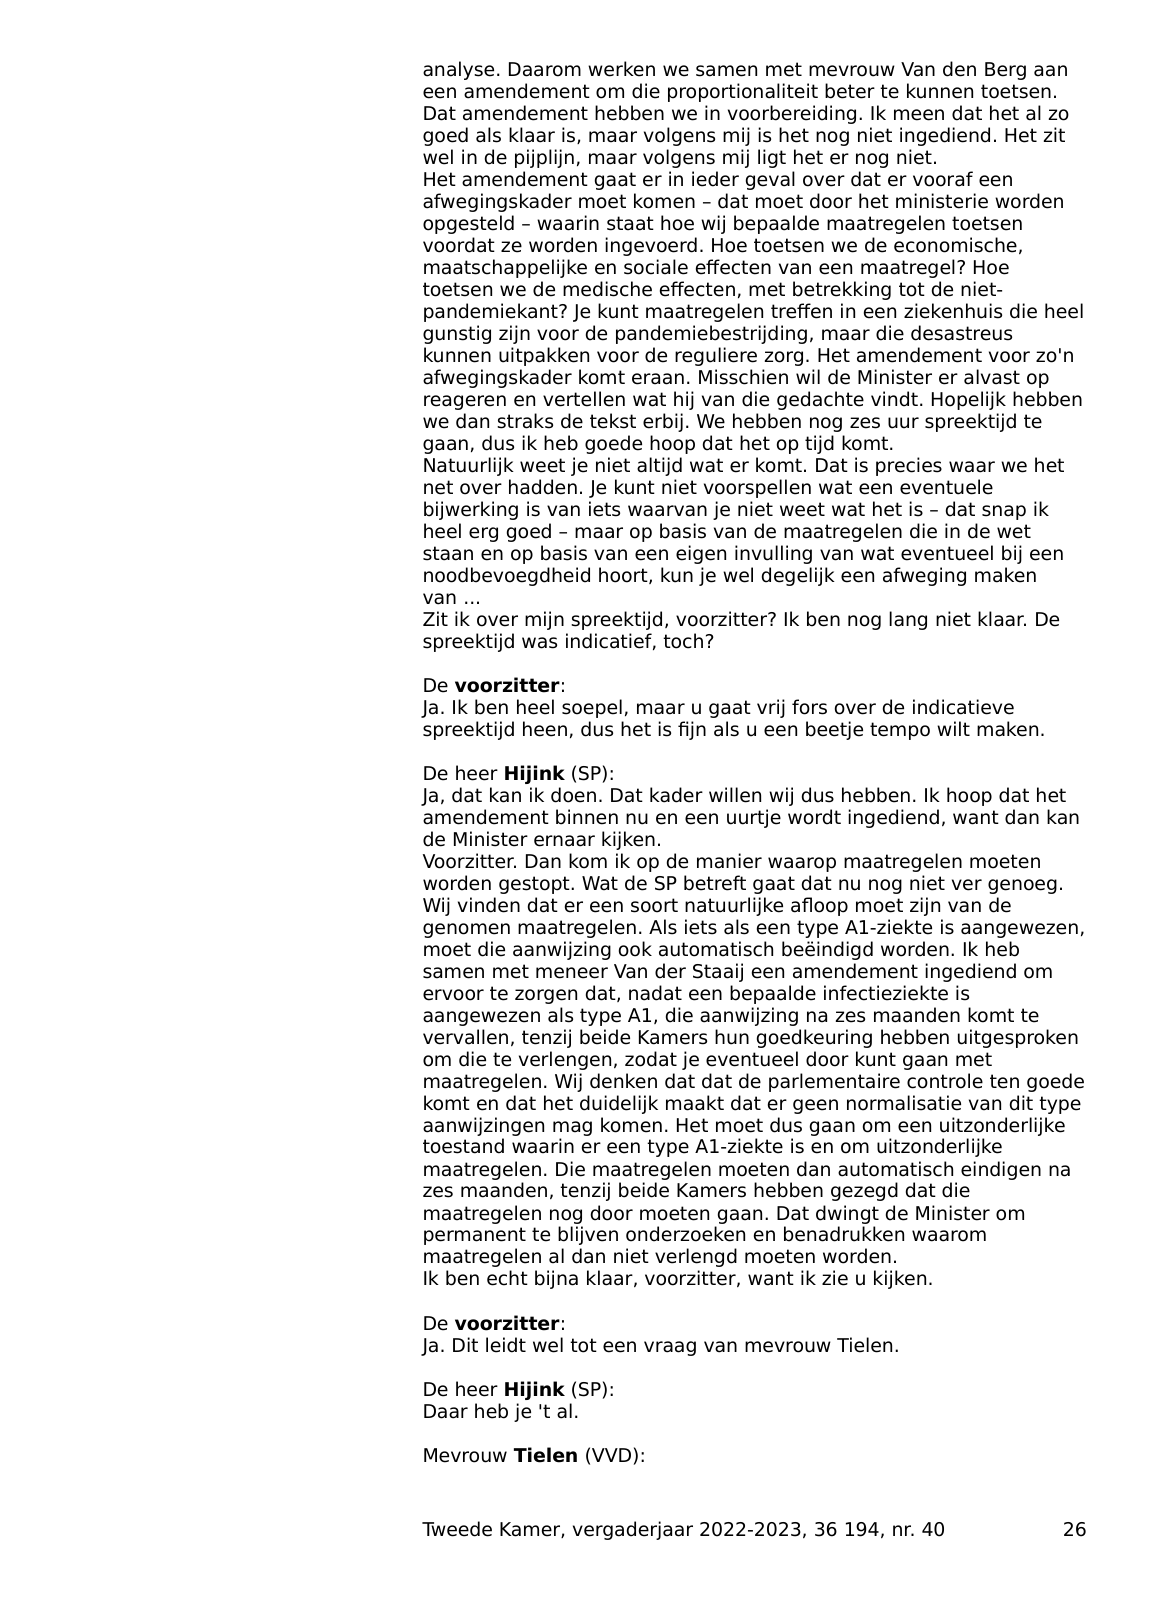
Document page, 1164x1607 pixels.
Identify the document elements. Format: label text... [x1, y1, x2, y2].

text Het amendement gaat er in ieder geval over dat er vooraf een afwegingskader moet komen – dat moet door het ministerie worden opgesteld – waarin staat hoe wij bepaalde maatregelen toetsen voordat ze worden ingevoerd. Hoe toetsen we de economische, maatschappelijke en sociale effecten van een maatregel? Hoe toetsen we de medische effecten, met betrekking tot de niet-pandemiekant? Je kunt maatregelen treffen in een ziekenhuis die heel gunstig zijn voor de pandemiebestrijding, maar die desastreus kunnen uitpakken voor de reguliere zorg. Het amendement voor zo'n afwegingskader komt eraan. Misschien wil de Minister er alvast op reageren en vertellen wat hij van die gedachte vindt. Hopelijk hebben we dan straks de tekst erbij. We hebben nog zes uur spreektijd te gaan, dus ik heb goede hoop dat het op tijd komt. [422, 169, 1087, 455]
text analyse. Daarom werken we samen met mevrouw Van den Berg aan een amendement om die proportionaliteit beter te kunnen toetsen. Dat amendement hebben we in voorbereiding. Ik meen dat het al zo goed als klaar is, maar volgens mij is het nog niet ingediend. Het zit wel in de pijplijn, maar volgens mij ligt het er nog niet. [422, 59, 1087, 169]
text Natuurlijk weet je niet altijd wat er komt. Dat is precies waar we het net over hadden. Je kunt niet voorspellen wat een eventuele bijwerking is van iets waarvan je niet weet wat het is – dat snap ik heel erg goed – maar op basis van de maatregelen die in de wet staan en op basis van een eigen invulling van wat eventueel bij een noodbevoegdheid hoort, kun je wel degelijk een afweging maken van ... [422, 455, 1087, 608]
text Daar heb je 't al. [422, 1401, 1087, 1423]
text De voorzitter: [422, 675, 1087, 697]
text Ja, dat kan ik doen. Dat kader willen wij dus hebben. Ik hoop dat het amendement binnen nu en een uurtje wordt ingediend, want dan kan de Minister ernaar kijken. [422, 785, 1087, 851]
text Mevrouw Tielen (VVD): [422, 1445, 1087, 1467]
text Ik ben echt bijna klaar, voorzitter, want ik zie u kijken. [422, 1268, 1087, 1290]
text De heer Hijink (SP): [422, 1379, 1087, 1401]
text Ja. Dit leidt wel tot een vraag van mevrouw Tielen. [422, 1334, 1087, 1356]
text De voorzitter: [422, 1312, 1087, 1334]
text Zit ik over mijn spreektijd, voorzitter? Ik ben nog lang niet klaar. De spreektijd was indicatief, toch? [422, 608, 1087, 652]
text Ja. Ik ben heel soepel, maar u gaat vrij fors over de indicatieve spreektijd heen, dus het is fijn als u een beetje tempo wilt maken. [422, 697, 1087, 741]
text Voorzitter. Dan kom ik op de manier waarop maatregelen moeten worden gestopt. Wat de SP betreft gaat dat nu nog niet ver genoeg. Wij vinden dat er een soort natuurlijke afloop moet zijn van de genomen maatregelen. Als iets als een type A1-ziekte is aangewezen, moet die aanwijzing ook automatisch beëindigd worden. Ik heb samen met meneer Van der Staaij een amendement ingediend om ervoor te zorgen dat, nadat een bepaalde infectieziekte is aangewezen als type A1, die aanwijzing na zes maanden komt te vervallen, tenzij beide Kamers hun goedkeuring hebben uitgesproken om die te verlengen, zodat je eventueel door kunt gaan met maatregelen. Wij denken dat dat de parlementaire controle ten goede komt en dat het duidelijk maakt dat er geen normalisatie van dit type aanwijzingen mag komen. Het moet dus gaan om een uitzonderlijke toestand waarin er een type A1-ziekte is en om uitzonderlijke maatregelen. Die maatregelen moeten dan automatisch eindigen na zes maanden, tenzij beide Kamers hebben gezegd dat die maatregelen nog door moeten gaan. Dat dwingt de Minister om permanent te blijven onderzoeken en benadrukken waarom maatregelen al dan niet verlengd moeten worden. [422, 851, 1087, 1268]
text De heer Hijink (SP): [422, 763, 1087, 785]
